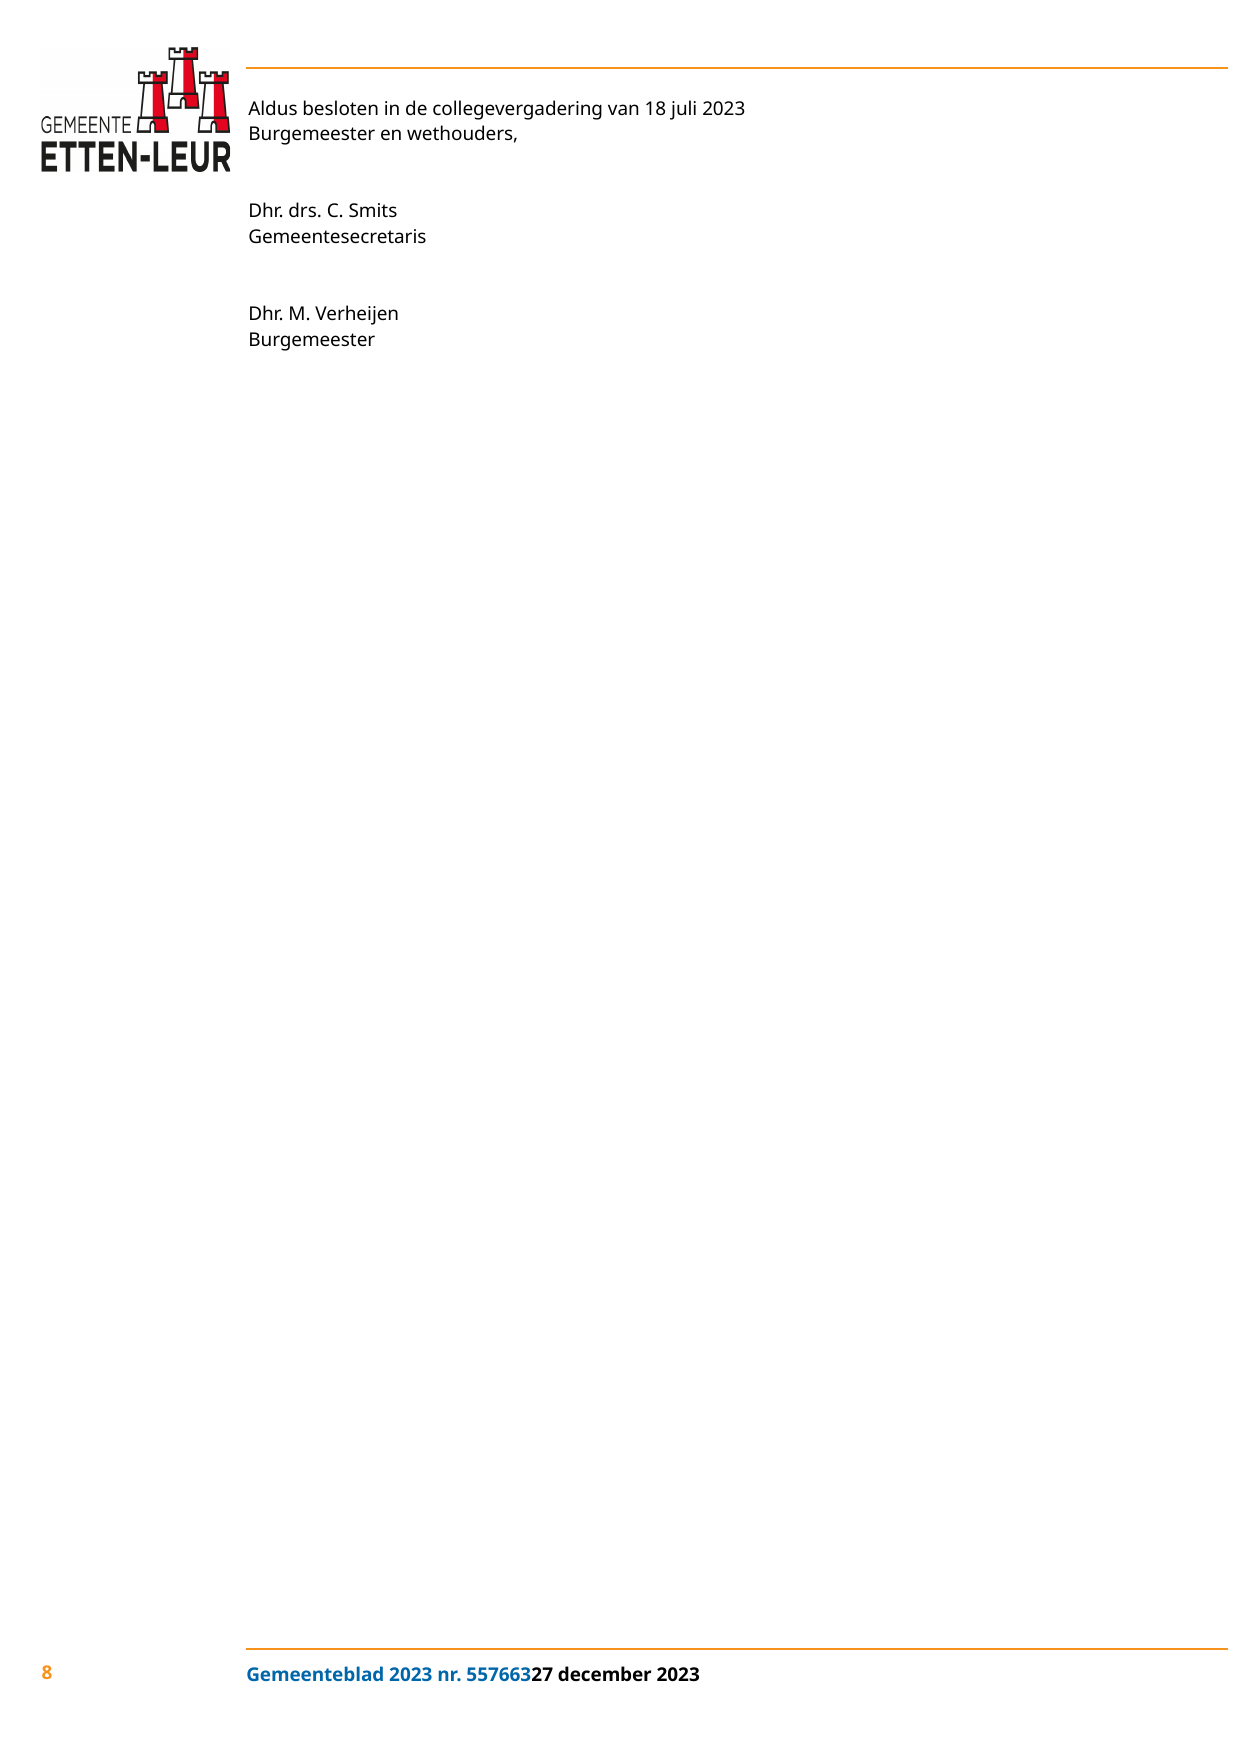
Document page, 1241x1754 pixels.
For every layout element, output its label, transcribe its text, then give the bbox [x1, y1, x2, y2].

text Aldus besloten in de collegevergadering van 18 juli 2023 [248, 95, 1152, 121]
picture [41, 47, 231, 172]
text Dhr. drs. C. Smits [248, 198, 1152, 223]
text Dhr. M. Verheijen [248, 301, 1152, 326]
text Burgemeester en wethouders, [248, 121, 1152, 146]
text Burgemeester [248, 326, 1152, 352]
text Gemeentesecretaris [248, 223, 1152, 249]
